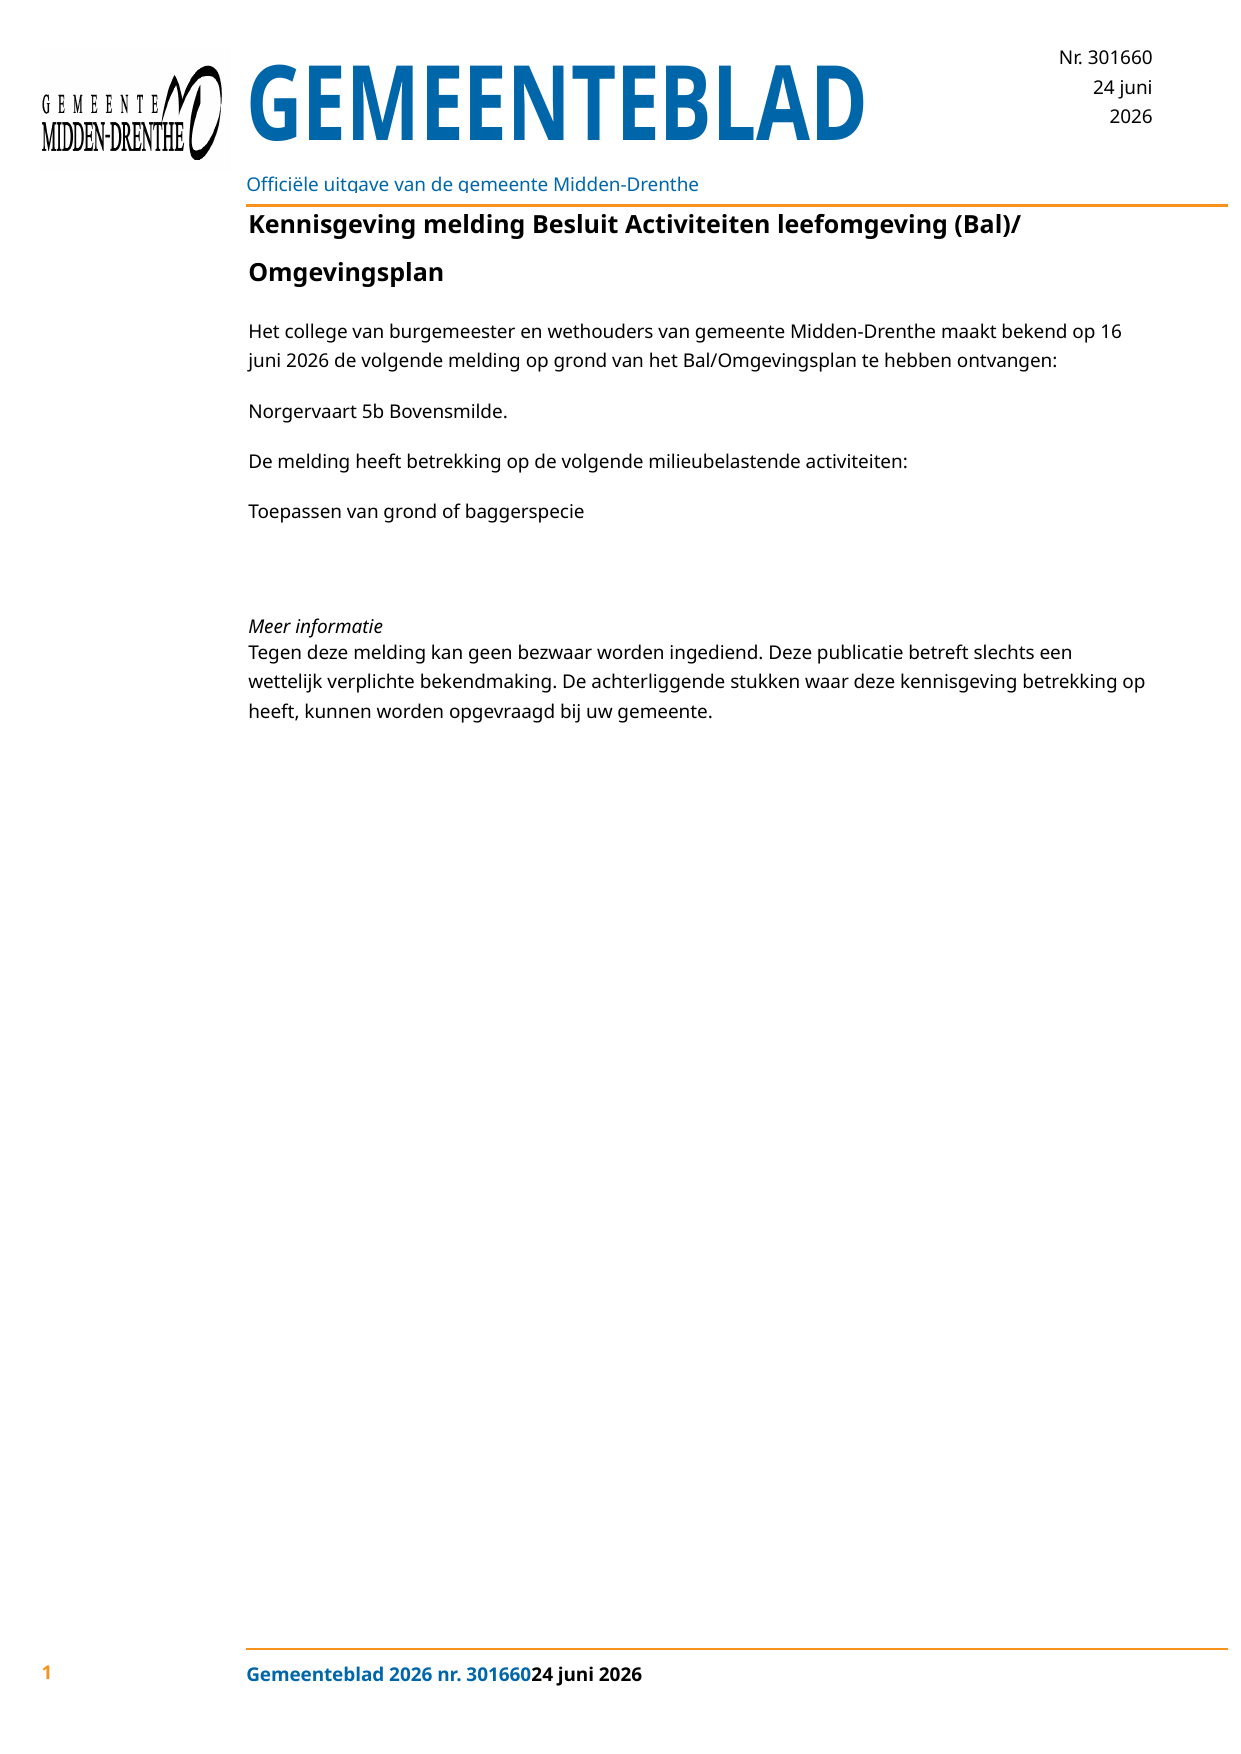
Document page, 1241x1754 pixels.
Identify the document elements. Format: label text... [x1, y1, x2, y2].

text De melding heeft betrekking op de volgende milieubelastende activiteiten: [248, 448, 1152, 474]
text Norgervaart 5b Bovensmilde. [248, 398, 1152, 424]
text Kennisgeving melding Besluit Activiteiten leefomgeving (Bal)/ Omgevingsplan [248, 207, 1152, 288]
text Meer informatie [248, 613, 1152, 639]
picture [41, 47, 231, 172]
text Tegen deze melding kan geen bezwaar worden ingediend. Deze publicatie betreft slechts een wettelijk verplichte bekendmaking. De achterliggende stukken waar deze kennisgeving betrekking op heeft, kunnen worden opgevraagd bij uw gemeente. [248, 639, 1152, 724]
text Het college van burgemeester en wethouders van gemeente Midden-Drenthe maakt bekend op 16 juni 2026 de volgende melding op grond van het Bal/Omgevingsplan te hebben ontvangen: [248, 318, 1152, 373]
text Toepassen van grond of baggerspecie [248, 499, 1152, 524]
